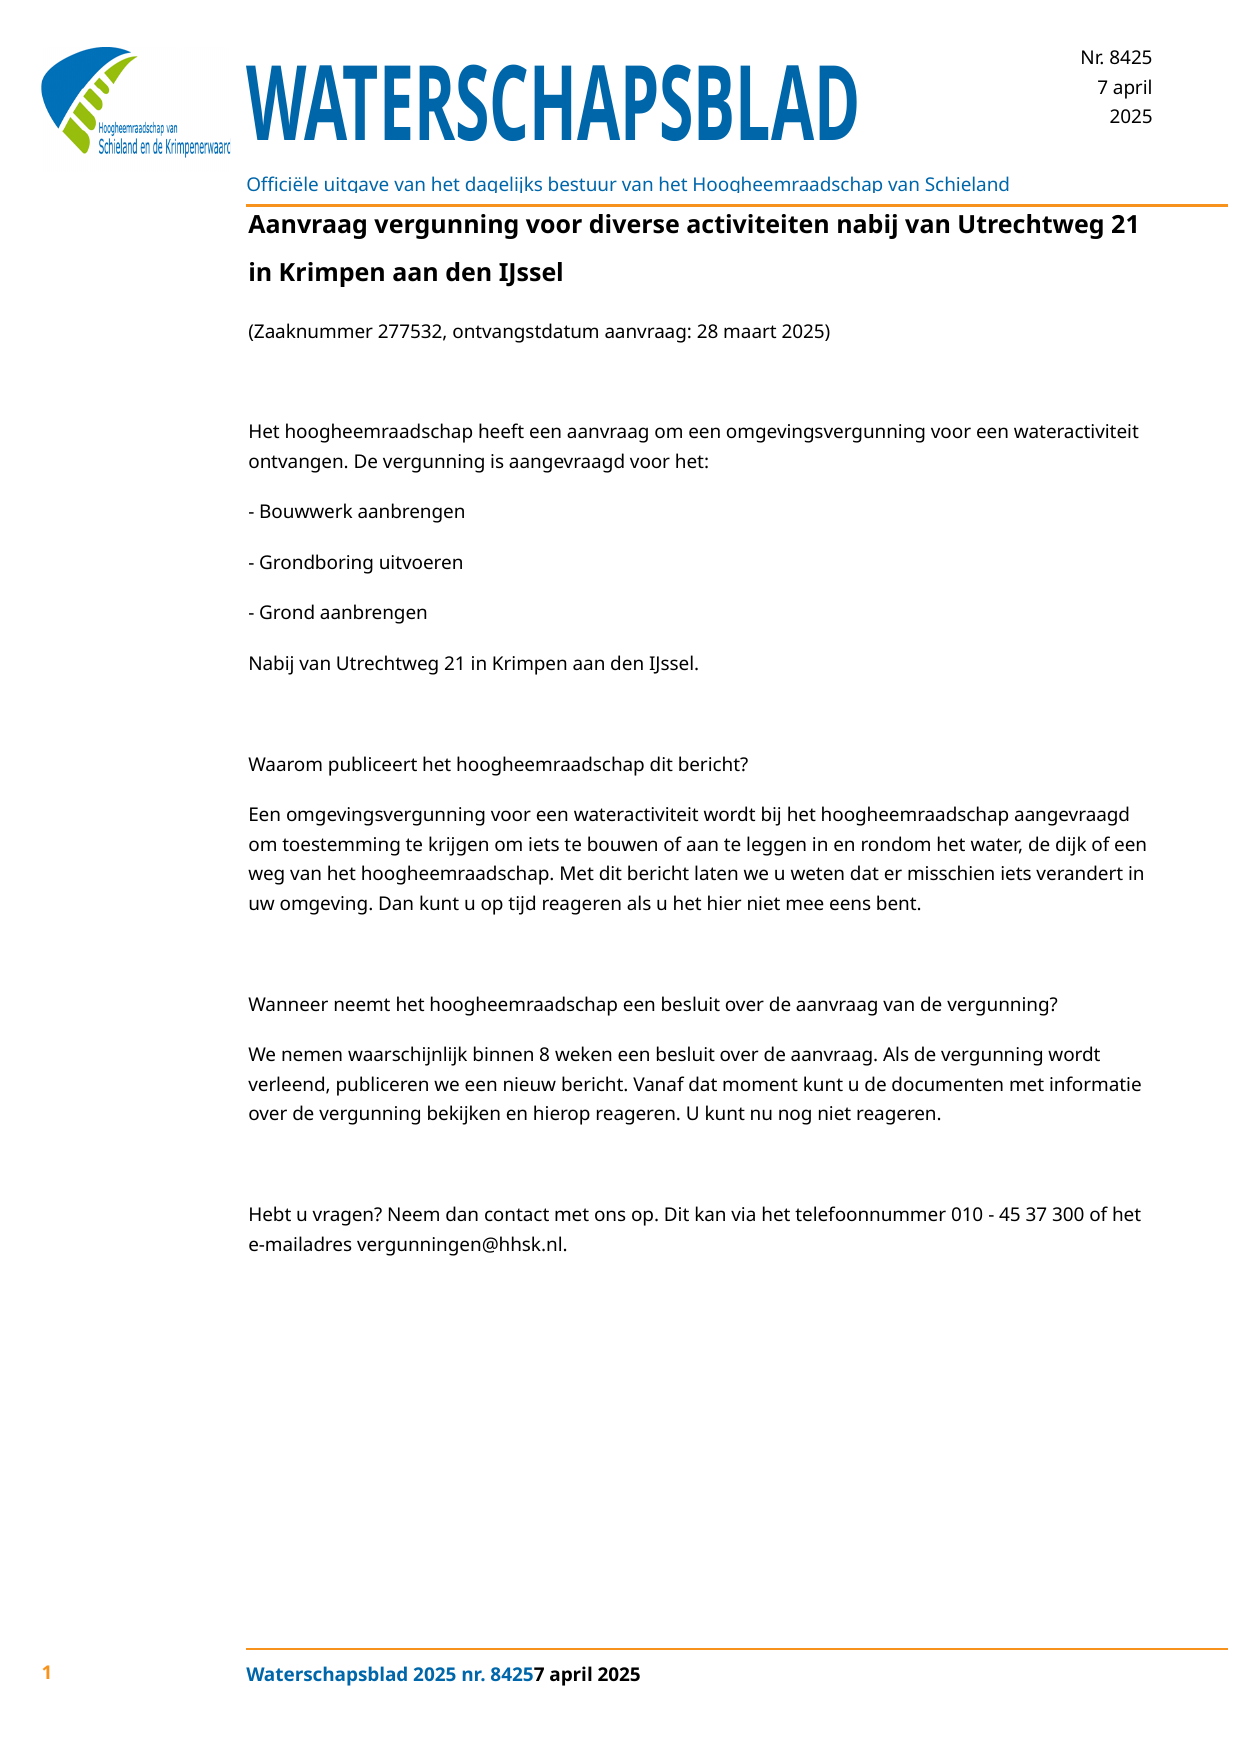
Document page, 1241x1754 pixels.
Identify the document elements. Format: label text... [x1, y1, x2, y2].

text Het hoogheemraadschap heeft een aanvraag om een omgevingsvergunning voor een wateractiviteit ontvangen. De vergunning is aangevraagd voor het: [248, 419, 1152, 474]
text We nemen waarschijnlijk binnen 8 weken een besluit over de aanvraag. Als de vergunning wordt verleend, publiceren we een nieuw bericht. Vanaf dat moment kunt u de documenten met informatie over de vergunning bekijken en hierop reageren. U kunt nu nog niet reageren. [248, 1041, 1152, 1126]
text - Grondboring uitvoeren [248, 549, 1152, 575]
text - Grond aanbrengen [248, 599, 1152, 625]
text - Bouwwerk aanbrengen [248, 499, 1152, 524]
text Nabij van Utrechtweg 21 in Krimpen aan den IJssel. [248, 650, 1152, 676]
text (Zaaknummer 277532, ontvangstdatum aanvraag: 28 maart 2025) [248, 318, 1152, 344]
picture [41, 47, 231, 172]
text Waarom publiceert het hoogheemraadschap dit bericht? [248, 751, 1152, 777]
text Hebt u vragen? Neem dan contact met ons op. Dit kan via het telefoonnummer 010 - 45 37 300 of het e-mailadres vergunningen@hhsk.nl. [248, 1201, 1152, 1257]
text Wanneer neemt het hoogheemraadschap een besluit over de aanvraag van de vergunning? [248, 991, 1152, 1017]
text Aanvraag vergunning voor diverse activiteiten nabij van Utrechtweg 21 in Krimpen aan den IJssel [248, 207, 1152, 288]
text Een omgevingsvergunning voor een wateractiviteit wordt bij het hoogheemraadschap aangevraagd om toestemming te krijgen om iets te bouwen of aan te leggen in en rondom het water, de dijk of een weg van het hoogheemraadschap. Met dit bericht laten we u weten dat er misschien iets verandert in uw omgeving. Dan kunt u op tijd reageren als u het hier niet mee eens bent. [248, 801, 1152, 916]
